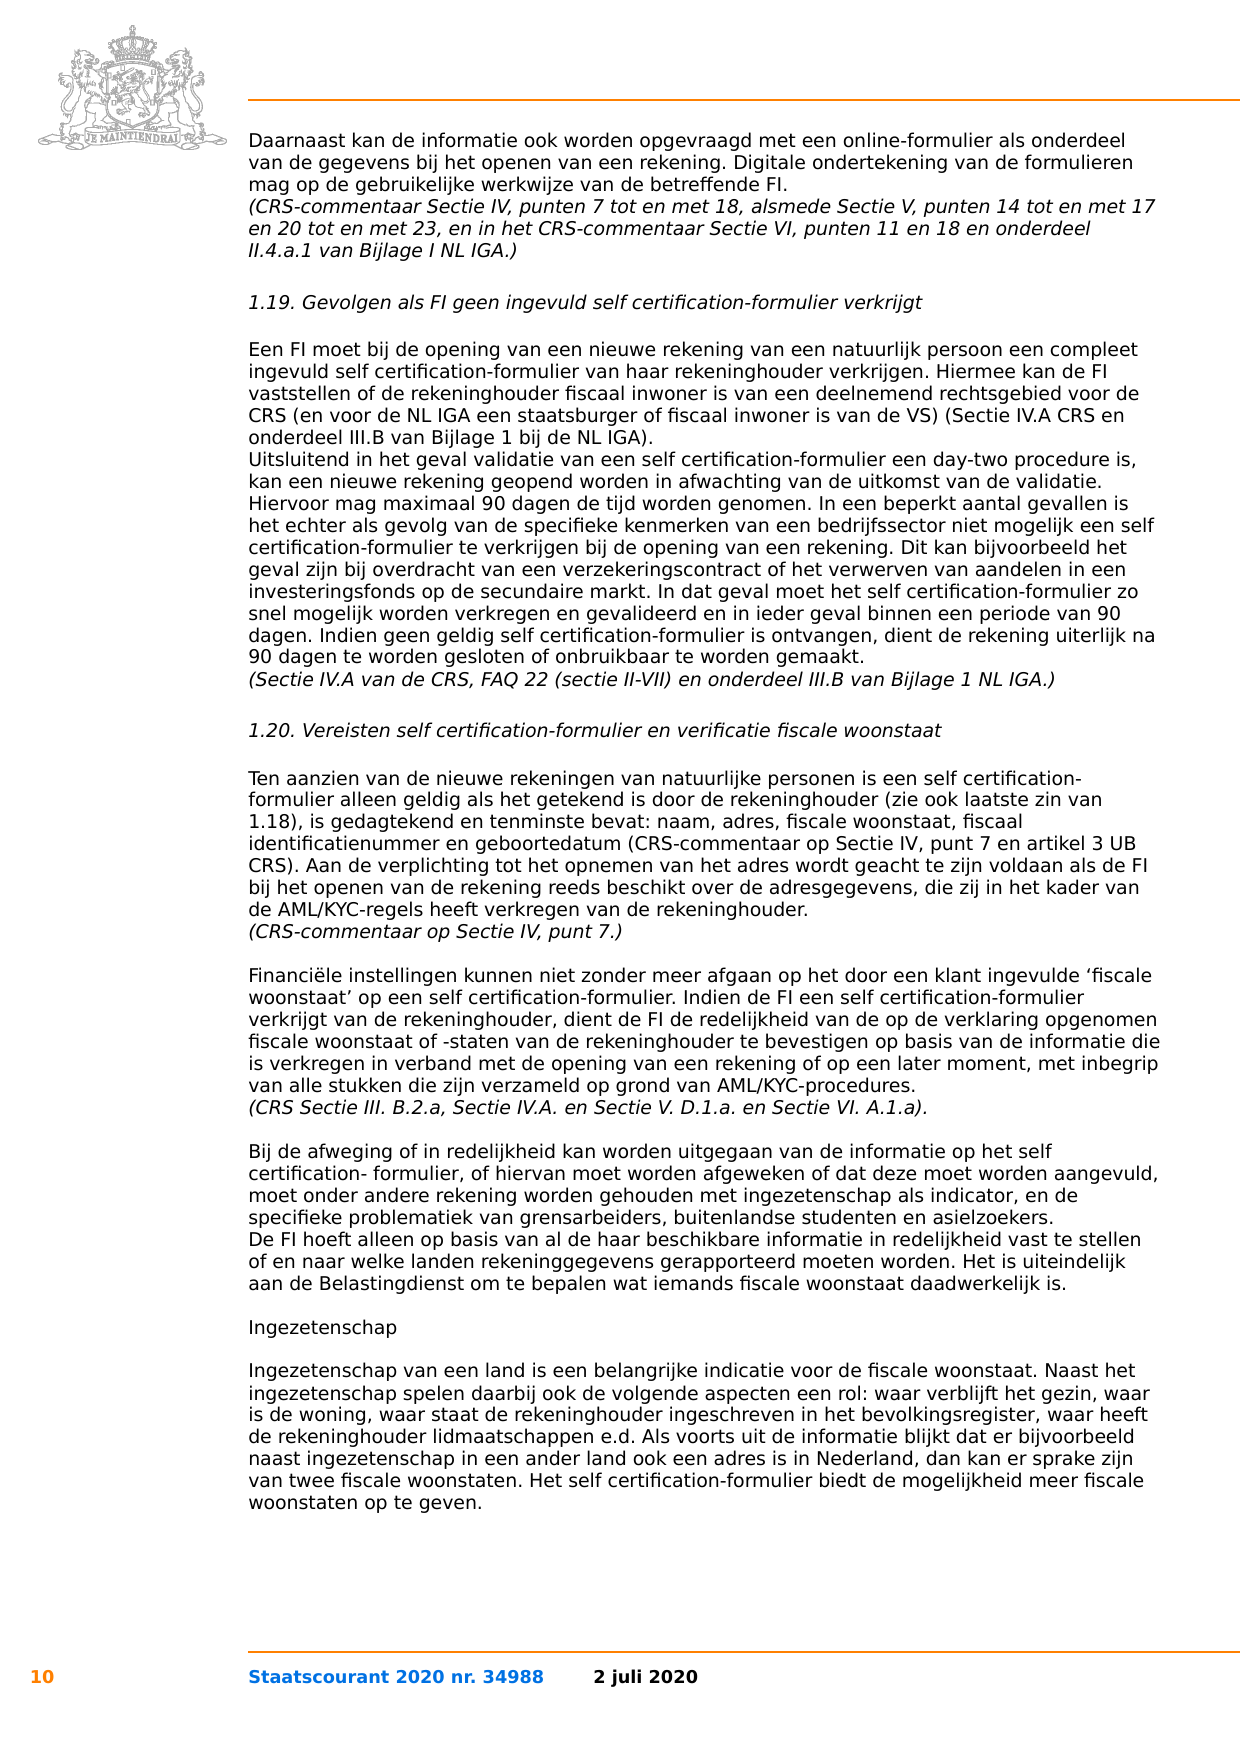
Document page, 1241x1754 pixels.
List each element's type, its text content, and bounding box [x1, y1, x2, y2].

text Daarnaast kan de informatie ook worden opgevraagd met een online-formulier als onderdeel van de gegevens bij het openen van een rekening. Digitale ondertekening van de formulieren mag op de gebruikelijke werkwijze van de betreffende FI. [248, 130, 1163, 196]
text (Sectie IV.A van de CRS, FAQ 22 (sectie II-VII) en onderdeel III.B van Bijlage 1 NL IGA.) [248, 668, 1163, 690]
subtitle 1.19. Gevolgen als FI geen ingevuld self certification-formulier verkrijgt [248, 292, 1163, 314]
text (CRS Sectie III. B.2.a, Sectie IV.A. en Sectie V. D.1.a. en Sectie VI. A.1.a). [248, 1097, 1163, 1119]
text Ingezetenschap van een land is een belangrijke indicatie voor de fiscale woonstaat. Naast het ingezetenschap spelen daarbij ook de volgende aspecten een rol: waar verblijft het gezin, waar is de woning, waar staat de rekeninghouder ingeschreven in het bevolkingsregister, waar heeft de rekeninghouder lidmaatschappen e.d. Als voorts uit de informatie blijkt dat er bijvoorbeeld naast ingezetenschap in een ander land ook een adres is in Nederland, dan kan er sprake zijn van twee fiscale woonstaten. Het self certification-formulier biedt de mogelijkheid meer fiscale woonstaten op te geven. [248, 1360, 1163, 1514]
subtitle 1.20. Vereisten self certification-formulier en verificatie fiscale woonstaat [248, 720, 1163, 742]
picture [38, 25, 227, 150]
text Financiële instellingen kunnen niet zonder meer afgaan op het door een klant ingevulde ‘fiscale woonstaat’ op een self certification-formulier. Indien de FI een self certification-formulier verkrijgt van de rekeninghouder, dient de FI de redelijkheid van de op de verklaring opgenomen fiscale woonstaat of -staten van de rekeninghouder te bevestigen op basis van de informatie die is verkregen in verband met de opening van een rekening of op een later moment, met inbegrip van alle stukken die zijn verzameld op grond van AML/KYC-procedures. [248, 965, 1163, 1097]
text Bij de afweging of in redelijkheid kan worden uitgegaan van de informatie op het self certification- formulier, of hiervan moet worden afgeweken of dat deze moet worden aangevuld, moet onder andere rekening worden gehouden met ingezetenschap als indicator, en de specifieke problematiek van grensarbeiders, buitenlandse studenten en asielzoekers. [248, 1141, 1163, 1229]
text Uitsluitend in het geval validatie van een self certification-formulier een day-two procedure is, kan een nieuwe rekening geopend worden in afwachting van de uitkomst van de validatie. Hiervoor mag maximaal 90 dagen de tijd worden genomen. In een beperkt aantal gevallen is het echter als gevolg van de specifieke kenmerken van een bedrijfssector niet mogelijk een self certification-formulier te verkrijgen bij de opening van een rekening. Dit kan bijvoorbeeld het geval zijn bij overdracht van een verzekeringscontract of het verwerven van aandelen in een investeringsfonds op de secundaire markt. In dat geval moet het self certification-formulier zo snel mogelijk worden verkregen en gevalideerd en in ieder geval binnen een periode van 90 dagen. Indien geen geldig self certification-formulier is ontvangen, dient de rekening uiterlijk na 90 dagen te worden gesloten of onbruikbaar te worden gemaakt. [248, 449, 1163, 668]
text (CRS-commentaar Sectie IV, punten 7 tot en met 18, alsmede Sectie V, punten 14 tot en met 17 en 20 tot en met 23, en in het CRS-commentaar Sectie VI, punten 11 en 18 en onderdeel II.4.a.1 van Bijlage I NL IGA.) [248, 196, 1163, 262]
text (CRS-commentaar op Sectie IV, punt 7.) [248, 921, 1163, 943]
text Een FI moet bij de opening van een nieuwe rekening van een natuurlijk persoon een compleet ingevuld self certification-formulier van haar rekeninghouder verkrijgen. Hiermee kan de FI vaststellen of de rekeninghouder fiscaal inwoner is van een deelnemend rechtsgebied voor de CRS (en voor de NL IGA een staatsburger of fiscaal inwoner is van de VS) (Sectie IV.A CRS en onderdeel III.B van Bijlage 1 bij de NL IGA). [248, 339, 1163, 449]
subtitle Ingezetenschap [248, 1317, 1163, 1338]
text Ten aanzien van de nieuwe rekeningen van natuurlijke personen is een self certification-formulier alleen geldig als het getekend is door de rekeninghouder (zie ook laatste zin van 1.18), is gedagtekend en tenminste bevat: naam, adres, fiscale woonstaat, fiscaal identificatienummer en geboortedatum (CRS-commentaar op Sectie IV, punt 7 en artikel 3 UB CRS). Aan de verplichting tot het opnemen van het adres wordt geacht te zijn voldaan als de FI bij het openen van de rekening reeds beschikt over de adresgegevens, die zij in het kader van de AML/KYC-regels heeft verkregen van de rekeninghouder. [248, 767, 1163, 921]
text De FI hoeft alleen op basis van al de haar beschikbare informatie in redelijkheid vast te stellen of en naar welke landen rekeninggegevens gerapporteerd moeten worden. Het is uiteindelijk aan de Belastingdienst om te bepalen wat iemands fiscale woonstaat daadwerkelijk is. [248, 1229, 1163, 1295]
